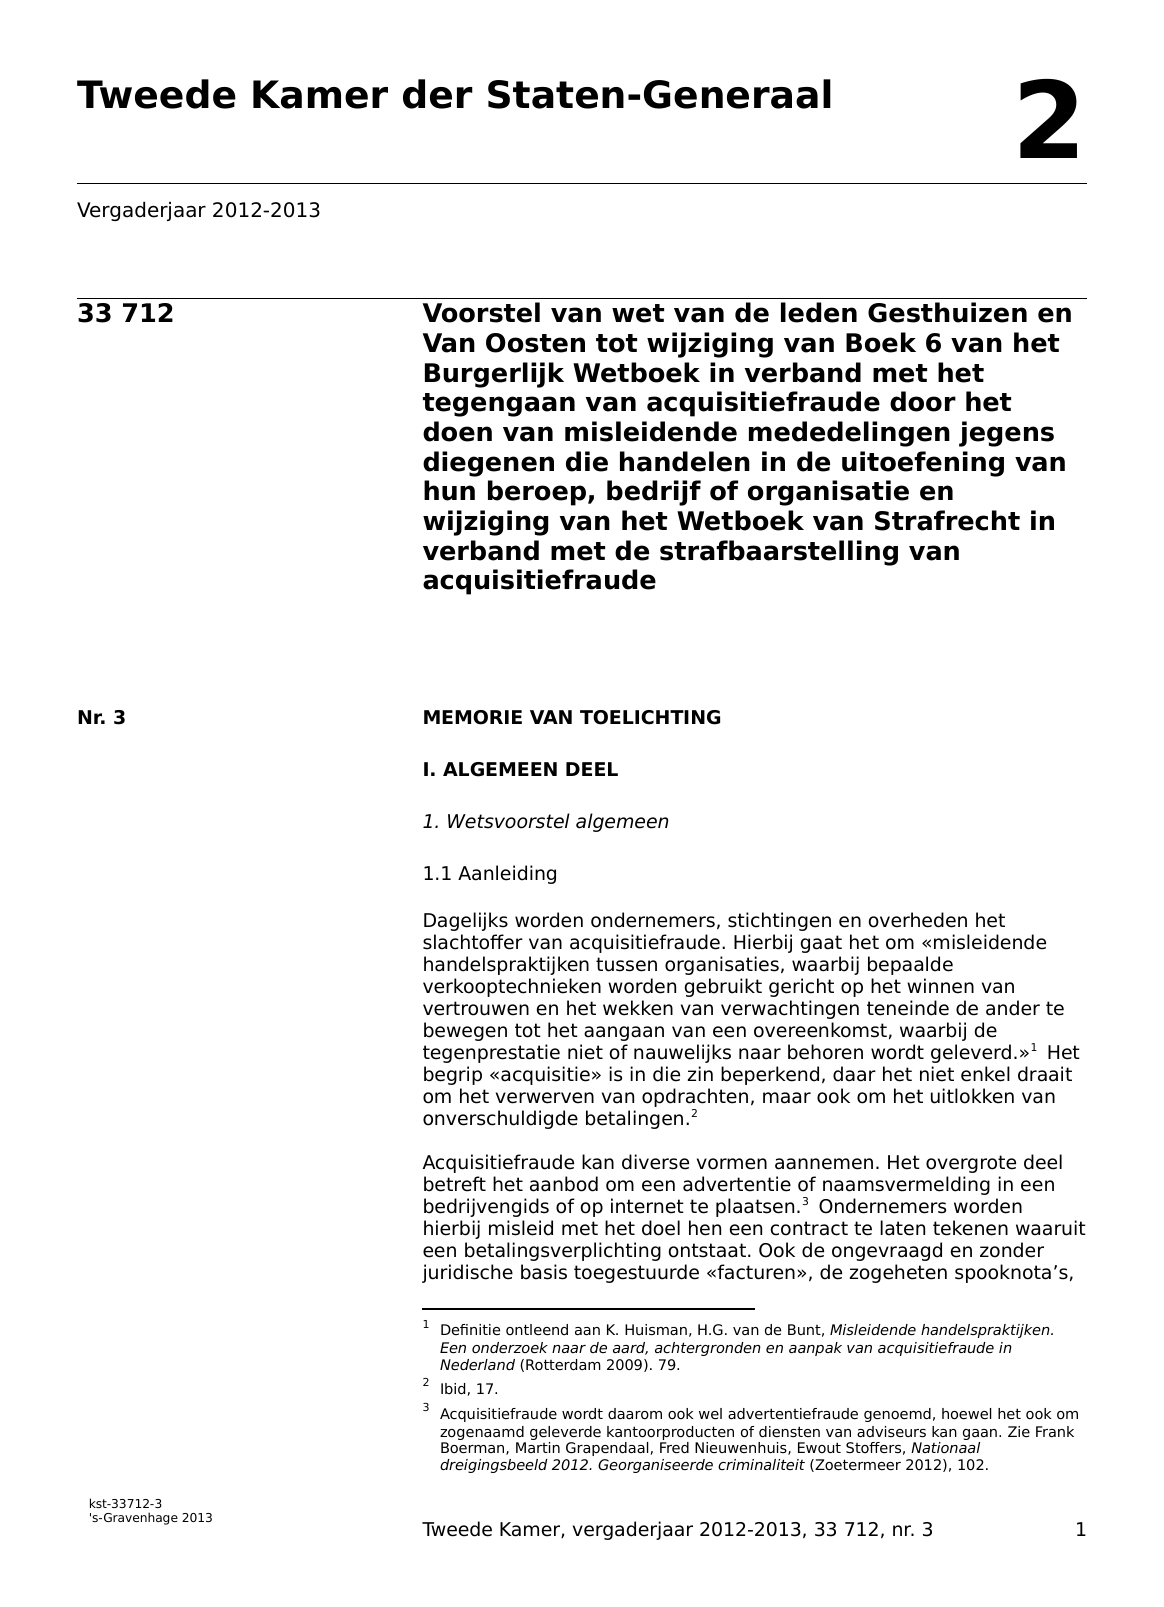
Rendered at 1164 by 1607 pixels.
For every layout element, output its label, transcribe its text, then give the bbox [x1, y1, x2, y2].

text 's-Gravenhage 2013 [88, 1511, 323, 1525]
subtitle Nr. 3 MEMORIE VAN TOELICHTING [77, 707, 1087, 729]
text Definitie ontleend aan K. Huisman, H.G. van de Bunt, Misleidende handelspraktijken. Een onderzoek naar de aard, achtergronden en aanpak van acquisitiefraude in Nederland (Rotterdam 2009). 79. [422, 1318, 1087, 1374]
text Ibid, 17. [422, 1377, 1087, 1399]
subtitle 33 712 Voorstel van wet van de leden Gesthuizen en Van Oosten tot wijziging van Boek 6 van het Burgerlijk Wetboek in verband met het tegengaan van acquisitiefraude door het doen van misleidende mededelingen jegens diegenen die handelen in de uitoefening van hun beroep, bedrijf of organisatie en wijziging van het Wetboek van Strafrecht in verband met de strafbaarstelling van acquisitiefraude [77, 299, 1087, 596]
text kst-33712-3 [88, 1497, 323, 1511]
table_header 2 [886, 59, 1087, 183]
text Dagelijks worden ondernemers, stichtingen en overheden het slachtoffer van acquisitiefraude. Hierbij gaat het om «misleidende handelspraktijken tussen organisaties, waarbij bepaalde verkooptechnieken worden gebruikt gericht op het winnen van vertrouwen en het wekken van verwachtingen teneinde de ander te bewegen tot het aangaan van een overeenkomst, waarbij de tegenprestatie niet of nauwelijks naar behoren wordt geleverd.» Het begrip «acquisitie» is in die zin beperkend, daar het niet enkel draait om het verwerven van opdrachten, maar ook om het uitlokken van onverschuldigde betalingen. [422, 910, 1087, 1129]
table_cell Vergaderjaar 2012-2013 [77, 184, 1087, 298]
subtitle 1. Wetsvoorstel algemeen [422, 811, 1087, 833]
text Acquisitiefraude kan diverse vormen aannemen. Het overgrote deel betreft het aanbod om een advertentie of naamsvermelding in een bedrijvengids of op internet te plaatsen. Ondernemers worden hierbij misleid met het doel hen een contract te laten tekenen waaruit een betalingsverplichting ontstaat. Ook de ongevraagd en zonder juridische basis toegestuurde «facturen», de zogeheten spooknota’s, [422, 1152, 1087, 1284]
subtitle I. ALGEMEEN DEEL [422, 759, 1087, 781]
subtitle 1.1 Aanleiding [422, 863, 1087, 885]
table_header Tweede Kamer der Staten-Generaal [77, 59, 886, 183]
text Acquisitiefraude wordt daarom ook wel advertentiefraude genoemd, hoewel het ook om zogenaamd geleverde kantoorproducten of diensten van adviseurs kan gaan. Zie Frank Boerman, Martin Grapendaal, Fred Nieuwenhuis, Ewout Stoffers, Nationaal dreigingsbeeld 2012. Georganiseerde criminaliteit (Zoetermeer 2012), 102. [422, 1402, 1087, 1474]
